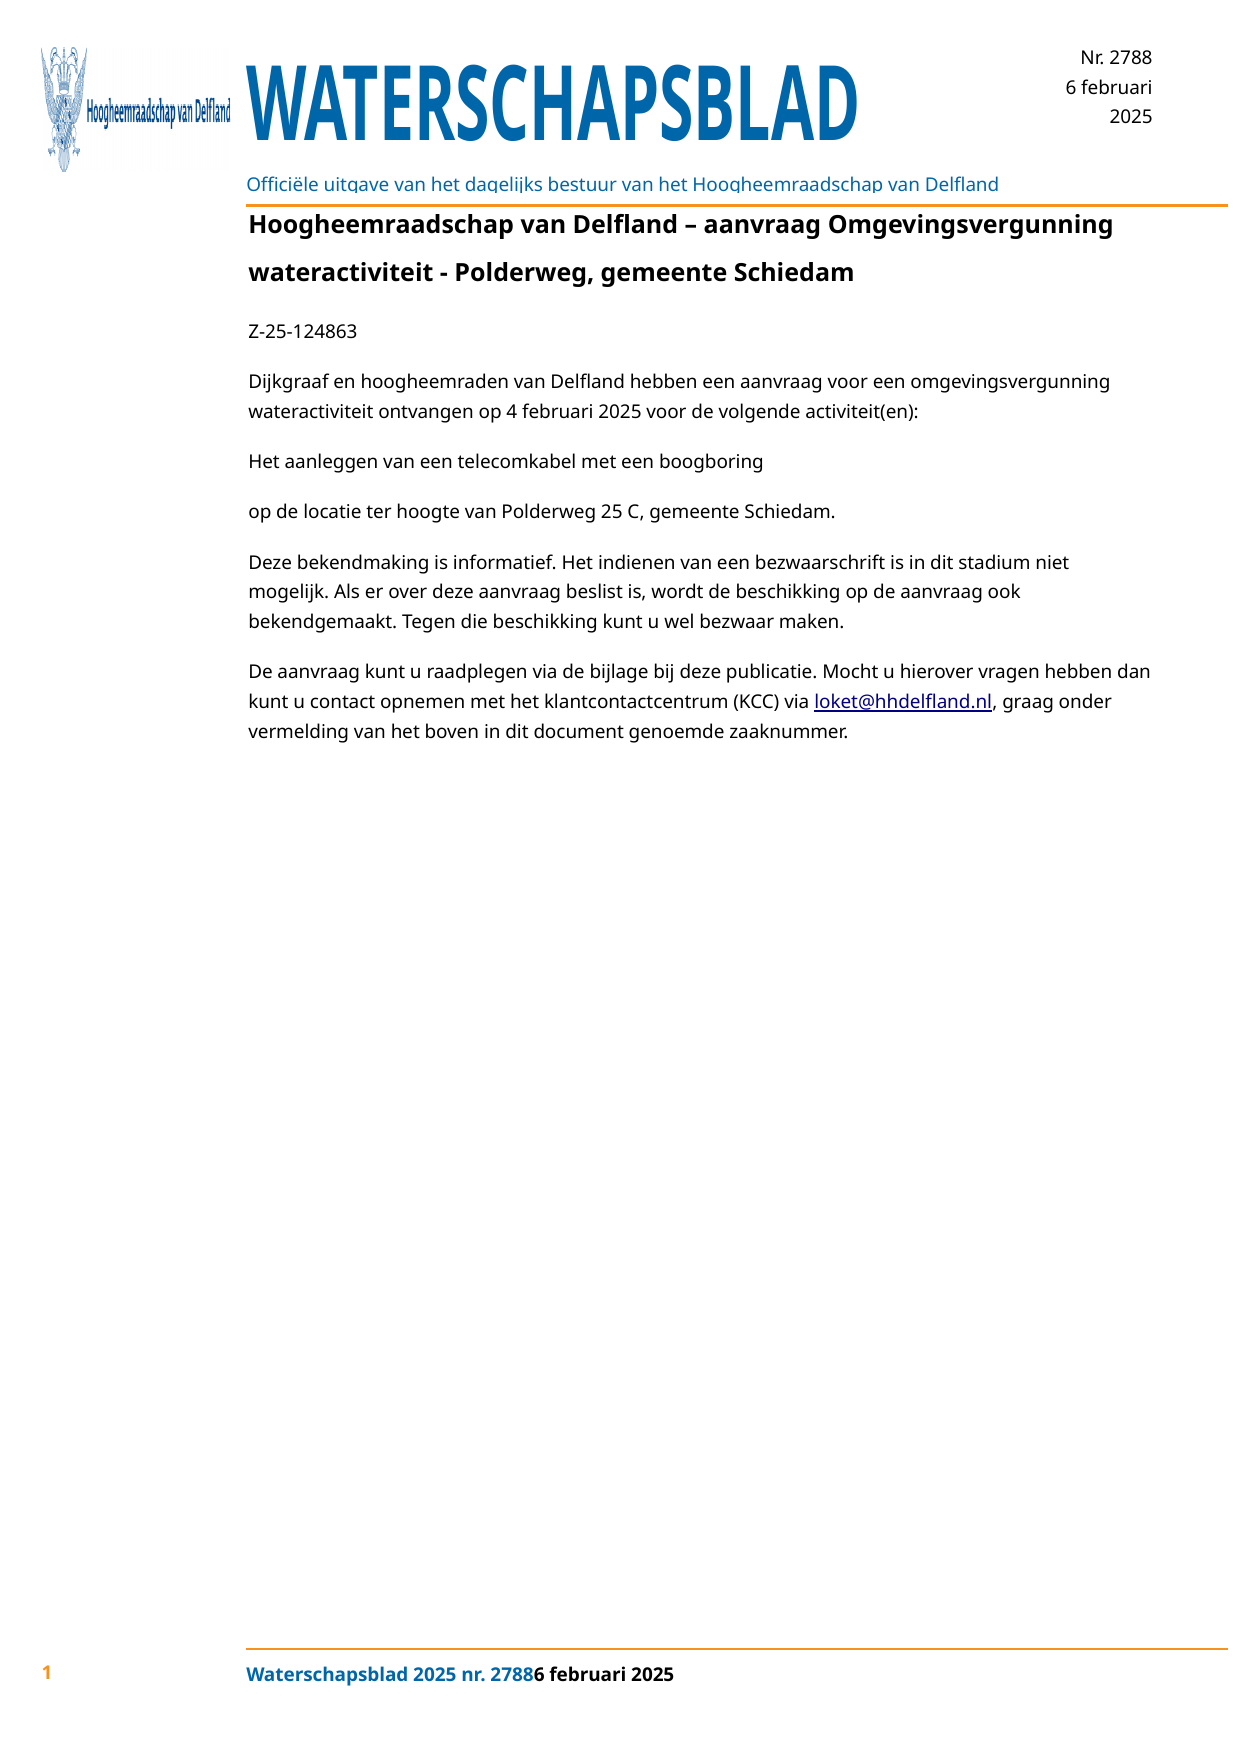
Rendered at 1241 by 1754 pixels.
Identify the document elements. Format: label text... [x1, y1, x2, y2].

text De aanvraag kunt u raadplegen via de bijlage bij deze publicatie. Mocht u hierover vragen hebben dan kunt u contact opnemen met het klantcontactcentrum (KCC) via loket@hhdelfland.nl, graag onder vermelding van het boven in dit document genoemde zaaknummer. [248, 659, 1152, 744]
text op de locatie ter hoogte van Polderweg 25 C, gemeente Schiedam. [248, 499, 1152, 524]
text Hoogheemraadschap van Delfland – aanvraag Omgevingsvergunning wateractiviteit - Polderweg, gemeente Schiedam [248, 207, 1152, 288]
text Het aanleggen van een telecomkabel met een boogboring [248, 448, 1152, 474]
text Dijkgraaf en hoogheemraden van Delfland hebben een aanvraag voor een omgevingsvergunning wateractiviteit ontvangen op 4 februari 2025 voor de volgende activiteit(en): [248, 368, 1152, 424]
picture [41, 47, 231, 172]
text Deze bekendmaking is informatief. Het indienen van een bezwaarschrift is in dit stadium niet mogelijk. Als er over deze aanvraag beslist is, wordt de beschikking op de aanvraag ook bekendgemaakt. Tegen die beschikking kunt u wel bezwaar maken. [248, 549, 1152, 634]
text Z-25-124863 [248, 318, 1152, 344]
